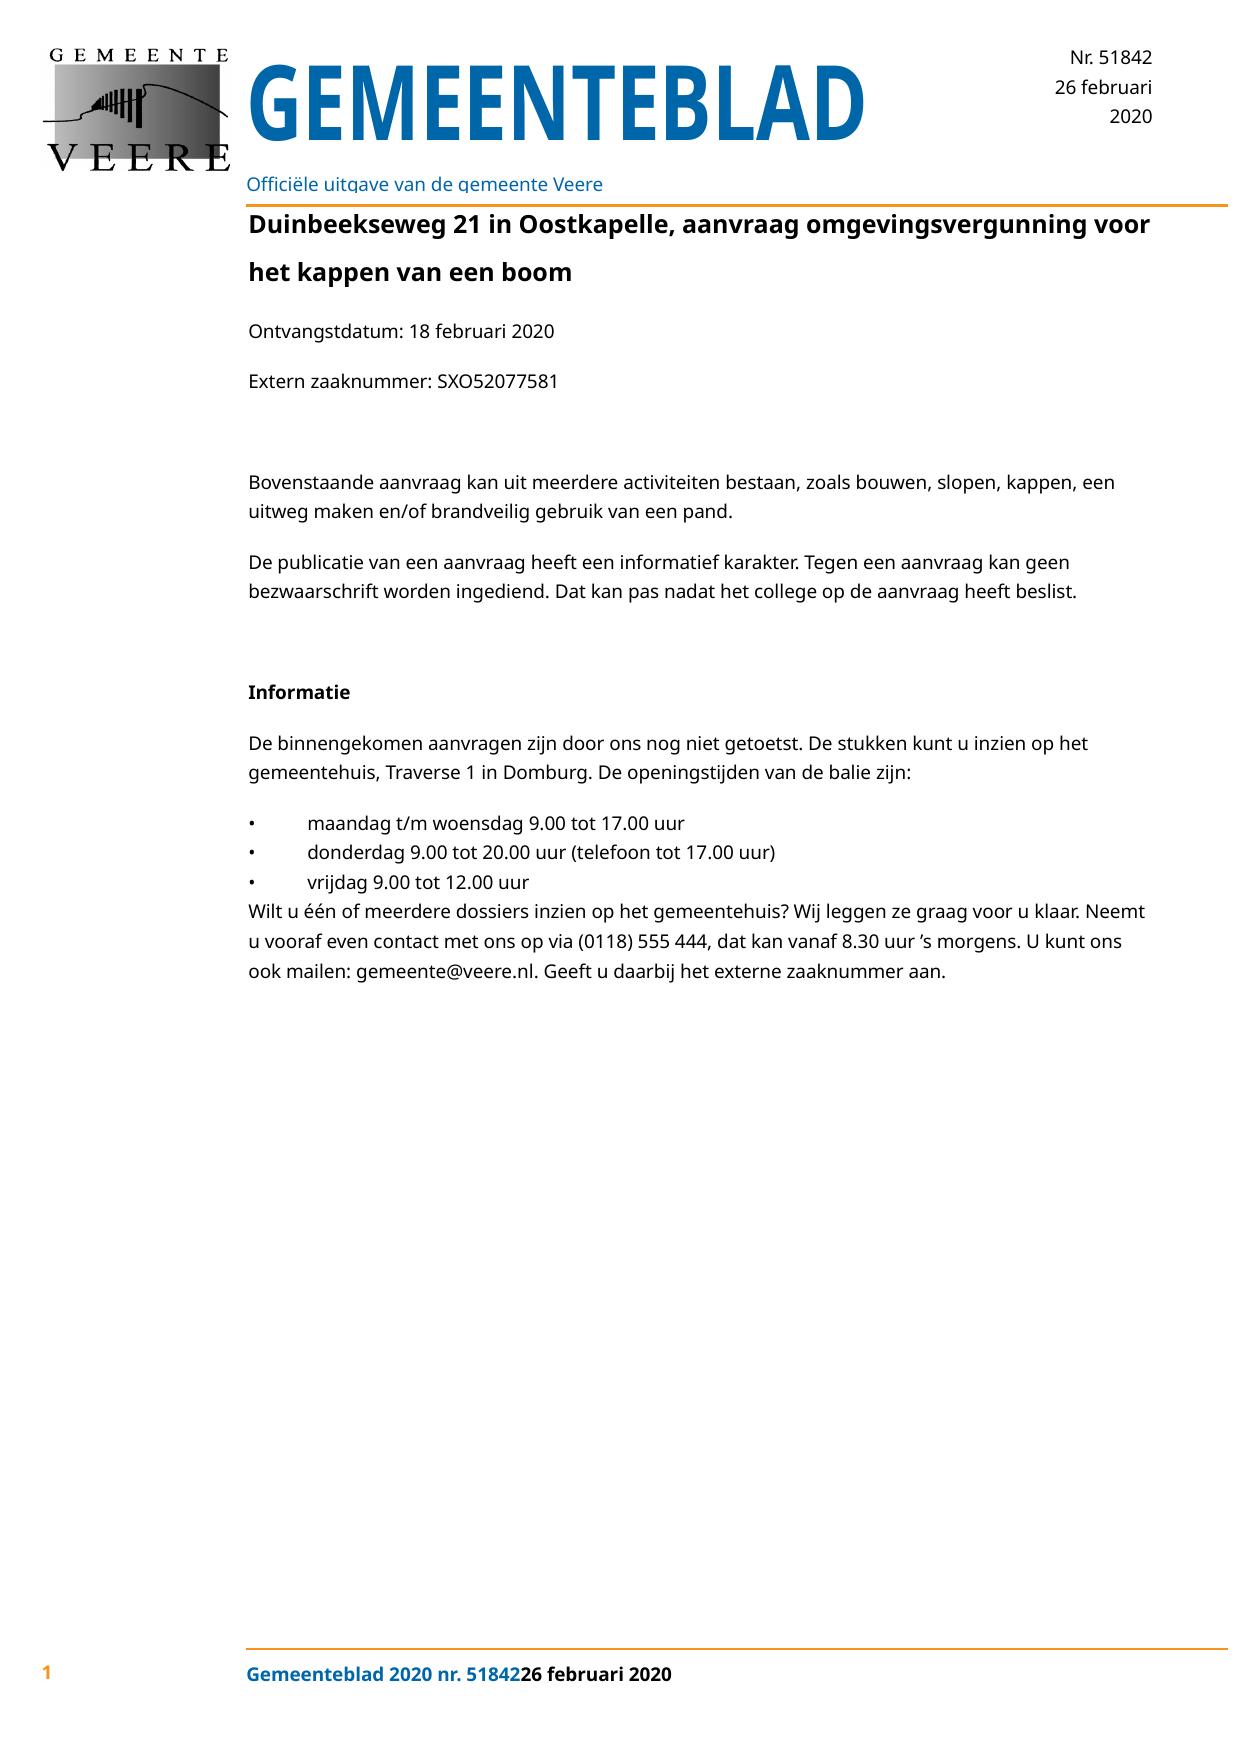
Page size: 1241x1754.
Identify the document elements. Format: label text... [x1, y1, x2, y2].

text Wilt u één of meerdere dossiers inzien op het gemeentehuis? Wij leggen ze graag voor u klaar. Neemt u vooraf even contact met ons op via (0118) 555 444, dat kan vanaf 8.30 uur ’s morgens. U kunt ons ook mailen: gemeente@veere.nl. Geeft u daarbij het externe zaaknummer aan. [248, 899, 1152, 984]
text Extern zaaknummer: SXO52077581 [248, 368, 1152, 394]
text Ontvangstdatum: 18 februari 2020 [248, 318, 1152, 344]
text Informatie [248, 679, 1152, 705]
text De publicatie van een aanvraag heeft een informatief karakter. Tegen een aanvraag kan geen bezwaarschrift worden ingediend. Dat kan pas nadat het college op de aanvraag heeft beslist. [248, 549, 1152, 604]
picture [41, 47, 231, 172]
text De binnengekomen aanvragen zijn door ons nog niet getoetst. De stukken kunt u inzien op het gemeentehuis, Traverse 1 in Domburg. De openingstijden van de balie zijn: [248, 730, 1152, 785]
text Duinbeekseweg 21 in Oostkapelle, aanvraag omgevingsvergunning voor het kappen van een boom [248, 207, 1152, 288]
text Bovenstaande aanvraag kan uit meerdere activiteiten bestaan, zoals bouwen, slopen, kappen, een uitweg maken en/of brandveilig gebruik van een pand. [248, 469, 1152, 524]
list donderdag 9.00 tot 20.00 uur (telefoon tot 17.00 uur) [248, 839, 1152, 865]
list vrijdag 9.00 tot 12.00 uur [248, 869, 1152, 895]
list maandag t/m woensdag 9.00 tot 17.00 uur [248, 810, 1152, 836]
